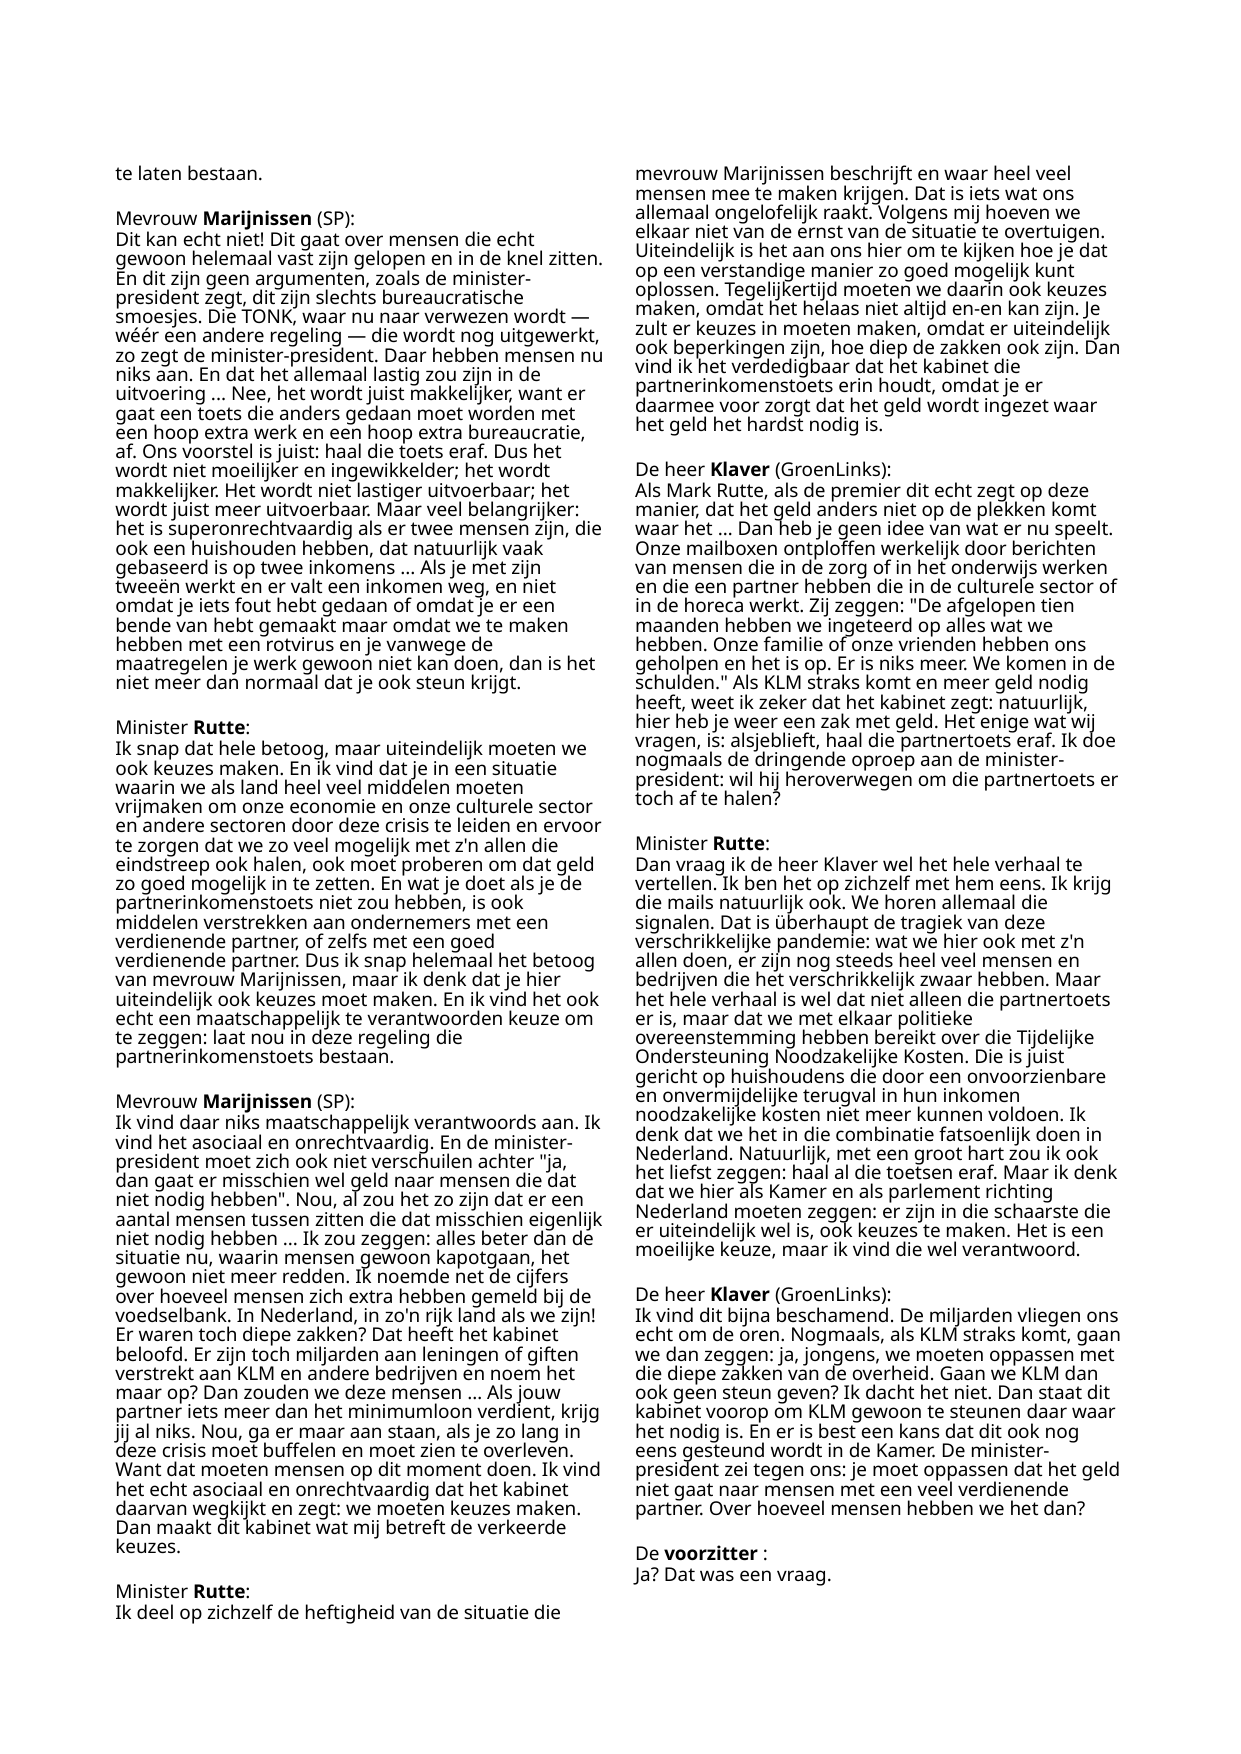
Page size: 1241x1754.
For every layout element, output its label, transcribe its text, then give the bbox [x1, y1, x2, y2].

text Ja? Dat was een vraag. [635, 1566, 1125, 1585]
text Ik vind daar niks maatschappelijk verantwoords aan. Ik vind het asociaal en onrechtvaardig. En de minister-president moet zich ook niet verschuilen achter "ja, dan gaat er misschien wel geld naar mensen die dat niet nodig hebben". Nou, al zou het zo zijn dat er een aantal mensen tussen zitten die dat misschien eigenlijk niet nodig hebben ... Ik zou zeggen: alles beter dan de situatie nu, waarin mensen gewoon kapotgaan, het gewoon niet meer redden. Ik noemde net de cijfers over hoeveel mensen zich extra hebben gemeld bij de voedselbank. In Nederland, in zo'n rijk land als we zijn! Er waren toch diepe zakken? Dat heeft het kabinet beloofd. Er zijn toch miljarden aan leningen of giften verstrekt aan KLM en andere bedrijven en noem het maar op? Dan zouden we deze mensen … Als jouw partner iets meer dan het minimumloon verdient, krijg jij al niks. Nou, ga er maar aan staan, als je zo lang in deze crisis moet buffelen en moet zien te overleven. Want dat moeten mensen op dit moment doen. Ik vind het echt asociaal en onrechtvaardig dat het kabinet daarvan wegkijkt en zegt: we moeten keuzes maken. Dan maakt dit kabinet wat mij betreft de verkeerde keuzes. [115, 1114, 605, 1558]
text De heer Klaver (GroenLinks): [635, 1281, 1125, 1307]
text De heer Klaver (GroenLinks): [635, 456, 1125, 482]
text Ik snap dat hele betoog, maar uiteindelijk moeten we ook keuzes maken. En ik vind dat je in een situatie waarin we als land heel veel middelen moeten vrijmaken om onze economie en onze culturele sector en andere sectoren door deze crisis te leiden en ervoor te zorgen dat we zo veel mogelijk met z'n allen die eindstreep ook halen, ook moet proberen om dat geld zo goed mogelijk in te zetten. En wat je doet als je de partnerinkomenstoets niet zou hebben, is ook middelen verstrekken aan ondernemers met een verdienende partner, of zelfs met een goed verdienende partner. Dus ik snap helemaal het betoog van mevrouw Marijnissen, maar ik denk dat je hier uiteindelijk ook keuzes moet maken. En ik vind het ook echt een maatschappelijk te verantwoorden keuze om te zeggen: laat nou in deze regeling die partnerinkomenstoets bestaan. [115, 740, 605, 1068]
text Mevrouw Marijnissen (SP): [115, 205, 605, 231]
text Minister Rutte: [635, 830, 1125, 856]
text De voorzitter : [635, 1540, 1125, 1566]
text Minister Rutte: [115, 1578, 605, 1604]
text Ik deel op zichzelf de heftigheid van de situatie die [115, 1604, 605, 1623]
text Ik vind dit bijna beschamend. De miljarden vliegen ons echt om de oren. Nogmaals, als KLM straks komt, gaan we dan zeggen: ja, jongens, we moeten oppassen met die diepe zakken van de overheid. Gaan we KLM dan ook geen steun geven? Ik dacht het niet. Dan staat dit kabinet voorop om KLM gewoon te steunen daar waar het nodig is. En er is best een kans dat dit ook nog eens gesteund wordt in de Kamer. De minister-president zei tegen ons: je moet oppassen dat het geld niet gaat naar mensen met een veel verdienende partner. Over hoeveel mensen hebben we het dan? [635, 1307, 1125, 1519]
text mevrouw Marijnissen beschrijft en waar heel veel mensen mee te maken krijgen. Dat is iets wat ons allemaal ongelofelijk raakt. Volgens mij hoeven we elkaar niet van de ernst van de situatie te overtuigen. Uiteindelijk is het aan ons hier om te kijken hoe je dat op een verstandige manier zo goed mogelijk kunt oplossen. Tegelijkertijd moeten we daarin ook keuzes maken, omdat het helaas niet altijd en-en kan zijn. Je zult er keuzes in moeten maken, omdat er uiteindelijk ook beperkingen zijn, hoe diep de zakken ook zijn. Dan vind ik het verdedigbaar dat het kabinet die partnerinkomenstoets erin houdt, omdat je er daarmee voor zorgt dat het geld wordt ingezet waar het geld het hardst nodig is. [635, 165, 1125, 435]
text Mevrouw Marijnissen (SP): [115, 1089, 605, 1114]
text Als Mark Rutte, als de premier dit echt zegt op deze manier, dat het geld anders niet op de plekken komt waar het … Dan heb je geen idee van wat er nu speelt. Onze mailboxen ontploffen werkelijk door berichten van mensen die in de zorg of in het onderwijs werken en die een partner hebben die in de culturele sector of in de horeca werkt. Zij zeggen: "De afgelopen tien maanden hebben we ingeteerd op alles wat we hebben. Onze familie of onze vrienden hebben ons geholpen en het is op. Er is niks meer. We komen in de schulden." Als KLM straks komt en meer geld nodig heeft, weet ik zeker dat het kabinet zegt: natuurlijk, hier heb je weer een zak met geld. Het enige wat wij vragen, is: alsjeblieft, haal die partnertoets eraf. Ik doe nogmaals de dringende oproep aan de minister-president: wil hij heroverwegen om die partnertoets er toch af te halen? [635, 482, 1125, 809]
text te laten bestaan. [115, 165, 605, 184]
text Dit kan echt niet! Dit gaat over mensen die echt gewoon helemaal vast zijn gelopen en in de knel zitten. En dit zijn geen argumenten, zoals de minister-president zegt, dit zijn slechts bureaucratische smoesjes. Die TONK, waar nu naar verwezen wordt — wéér een andere regeling — die wordt nog uitgewerkt, zo zegt de minister-president. Daar hebben mensen nu niks aan. En dat het allemaal lastig zou zijn in de uitvoering ... Nee, het wordt juist makkelijker, want er gaat een toets die anders gedaan moet worden met een hoop extra werk en een hoop extra bureaucratie, af. Ons voorstel is juist: haal die toets eraf. Dus het wordt niet moeilijker en ingewikkelder; het wordt makkelijker. Het wordt niet lastiger uitvoerbaar; het wordt juist meer uitvoerbaar. Maar veel belangrijker: het is superonrechtvaardig als er twee mensen zijn, die ook een huishouden hebben, dat natuurlijk vaak gebaseerd is op twee inkomens ... Als je met zijn tweeën werkt en er valt een inkomen weg, en niet omdat je iets fout hebt gedaan of omdat je er een bende van hebt gemaakt maar omdat we te maken hebben met een rotvirus en je vanwege de maatregelen je werk gewoon niet kan doen, dan is het niet meer dan normaal dat je ook steun krijgt. [115, 231, 605, 694]
text Minister Rutte: [115, 714, 605, 740]
text Dan vraag ik de heer Klaver wel het hele verhaal te vertellen. Ik ben het op zichzelf met hem eens. Ik krijg die mails natuurlijk ook. We horen allemaal die signalen. Dat is überhaupt de tragiek van deze verschrikkelijke pandemie: wat we hier ook met z'n allen doen, er zijn nog steeds heel veel mensen en bedrijven die het verschrikkelijk zwaar hebben. Maar het hele verhaal is wel dat niet alleen die partnertoets er is, maar dat we met elkaar politieke overeenstemming hebben bereikt over die Tijdelijke Ondersteuning Noodzakelijke Kosten. Die is juist gericht op huishoudens die door een onvoorzienbare en onvermijdelijke terugval in hun inkomen noodzakelijke kosten niet meer kunnen voldoen. Ik denk dat we het in die combinatie fatsoenlijk doen in Nederland. Natuurlijk, met een groot hart zou ik ook het liefst zeggen: haal al die toetsen eraf. Maar ik denk dat we hier als Kamer en als parlement richting Nederland moeten zeggen: er zijn in die schaarste die er uiteindelijk wel is, ook keuzes te maken. Het is een moeilijke keuze, maar ik vind die wel verantwoord. [635, 856, 1125, 1261]
